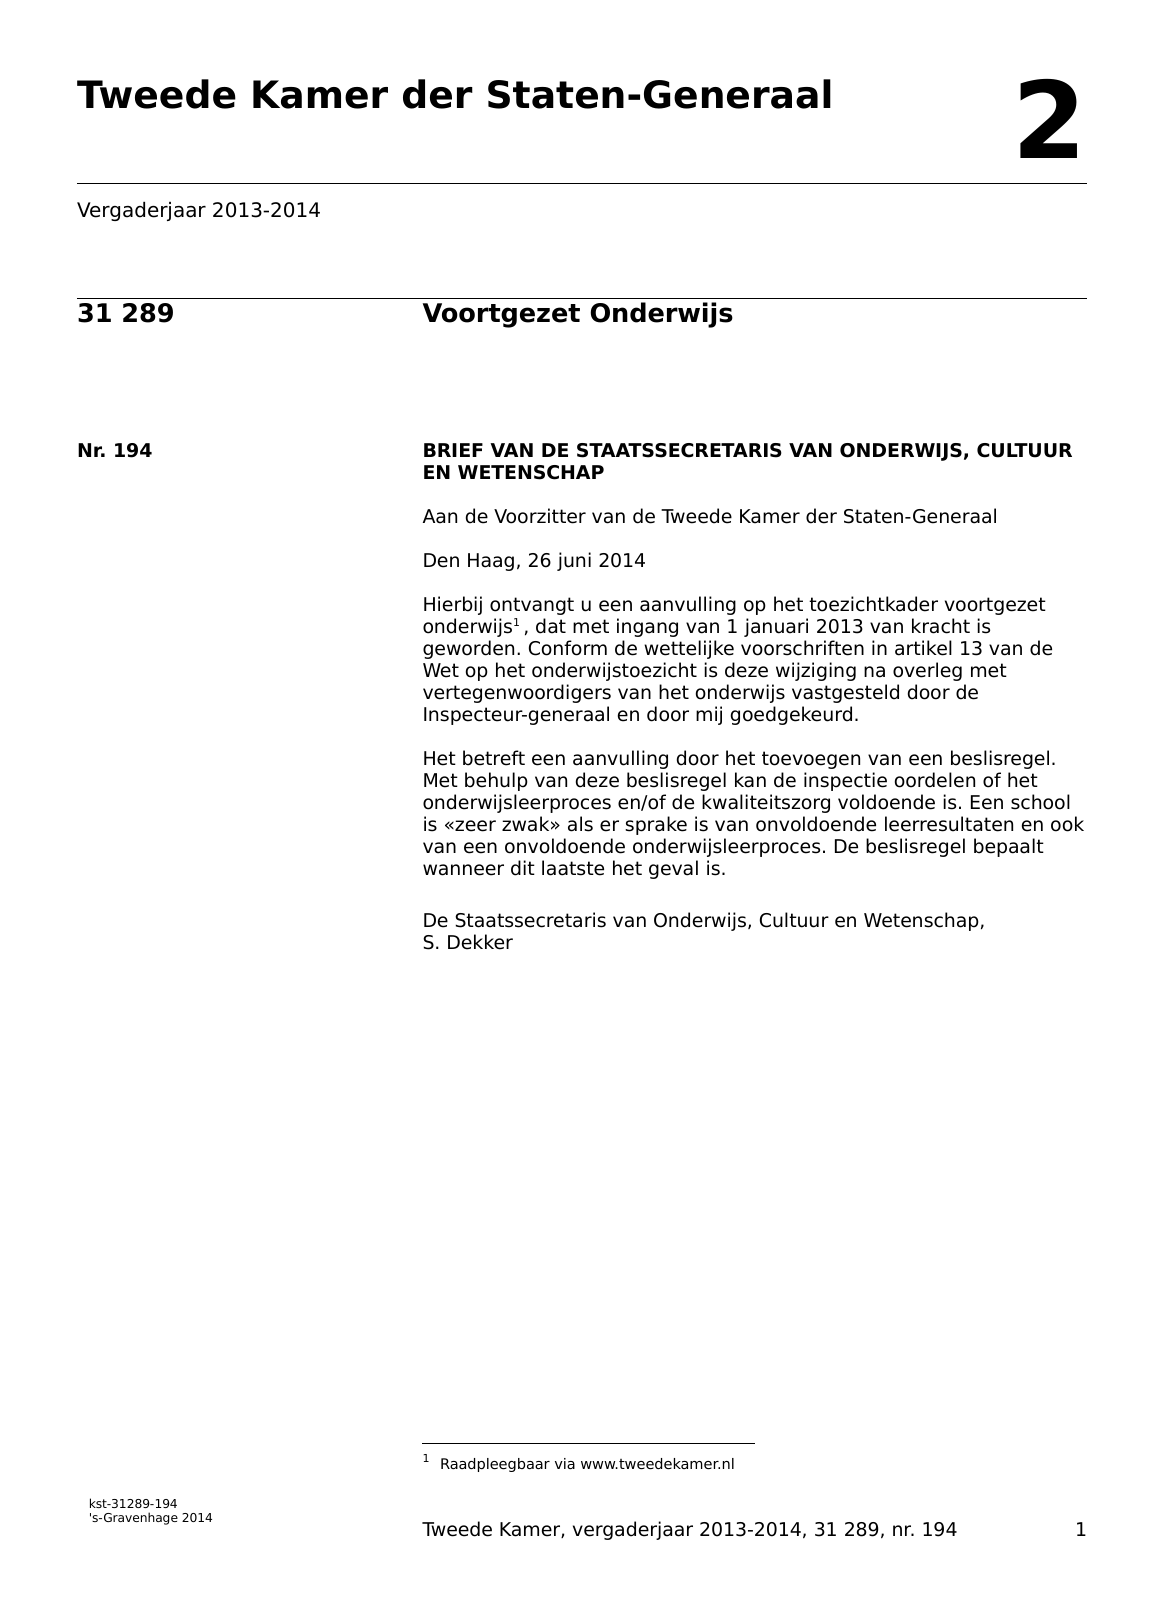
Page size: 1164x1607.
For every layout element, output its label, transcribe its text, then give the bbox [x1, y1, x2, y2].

text Hierbij ontvangt u een aanvulling op het toezichtkader voortgezet onderwijs, dat met ingang van 1 januari 2013 van kracht is geworden. Conform de wettelijke voorschriften in artikel 13 van de Wet op het onderwijstoezicht is deze wijziging na overleg met vertegenwoordigers van het onderwijs vastgesteld door de Inspecteur-generaal en door mij goedgekeurd. [422, 594, 1087, 726]
table_header Tweede Kamer der Staten-Generaal [77, 59, 886, 183]
text Het betreft een aanvulling door het toevoegen van een beslisregel. Met behulp van deze beslisregel kan de inspectie oordelen of het onderwijsleerproces en/of de kwaliteitszorg voldoende is. Een school is «zeer zwak» als er sprake is van onvoldoende leerresultaten en ook van een onvoldoende onderwijsleerproces. De beslisregel bepaalt wanneer dit laatste het geval is. [422, 748, 1087, 880]
text De Staatssecretaris van Onderwijs, Cultuur en Wetenschap, S. Dekker [422, 910, 1087, 954]
subtitle 31 289 Voortgezet Onderwijs [77, 299, 1087, 329]
text 's-Gravenhage 2014 [88, 1511, 323, 1525]
subtitle Nr. 194 BRIEF VAN DE STAATSSECRETARIS VAN ONDERWIJS, CULTUUR EN WETENSCHAP [77, 440, 1087, 484]
text Den Haag, 26 juni 2014 [422, 550, 1087, 572]
table_header 2 [886, 59, 1087, 183]
text Raadpleegbaar via www.tweedekamer.nl [422, 1452, 1087, 1474]
text kst-31289-194 [88, 1497, 323, 1511]
text Aan de Voorzitter van de Tweede Kamer der Staten-Generaal [422, 506, 1087, 528]
table_cell Vergaderjaar 2013-2014 [77, 184, 1087, 298]
